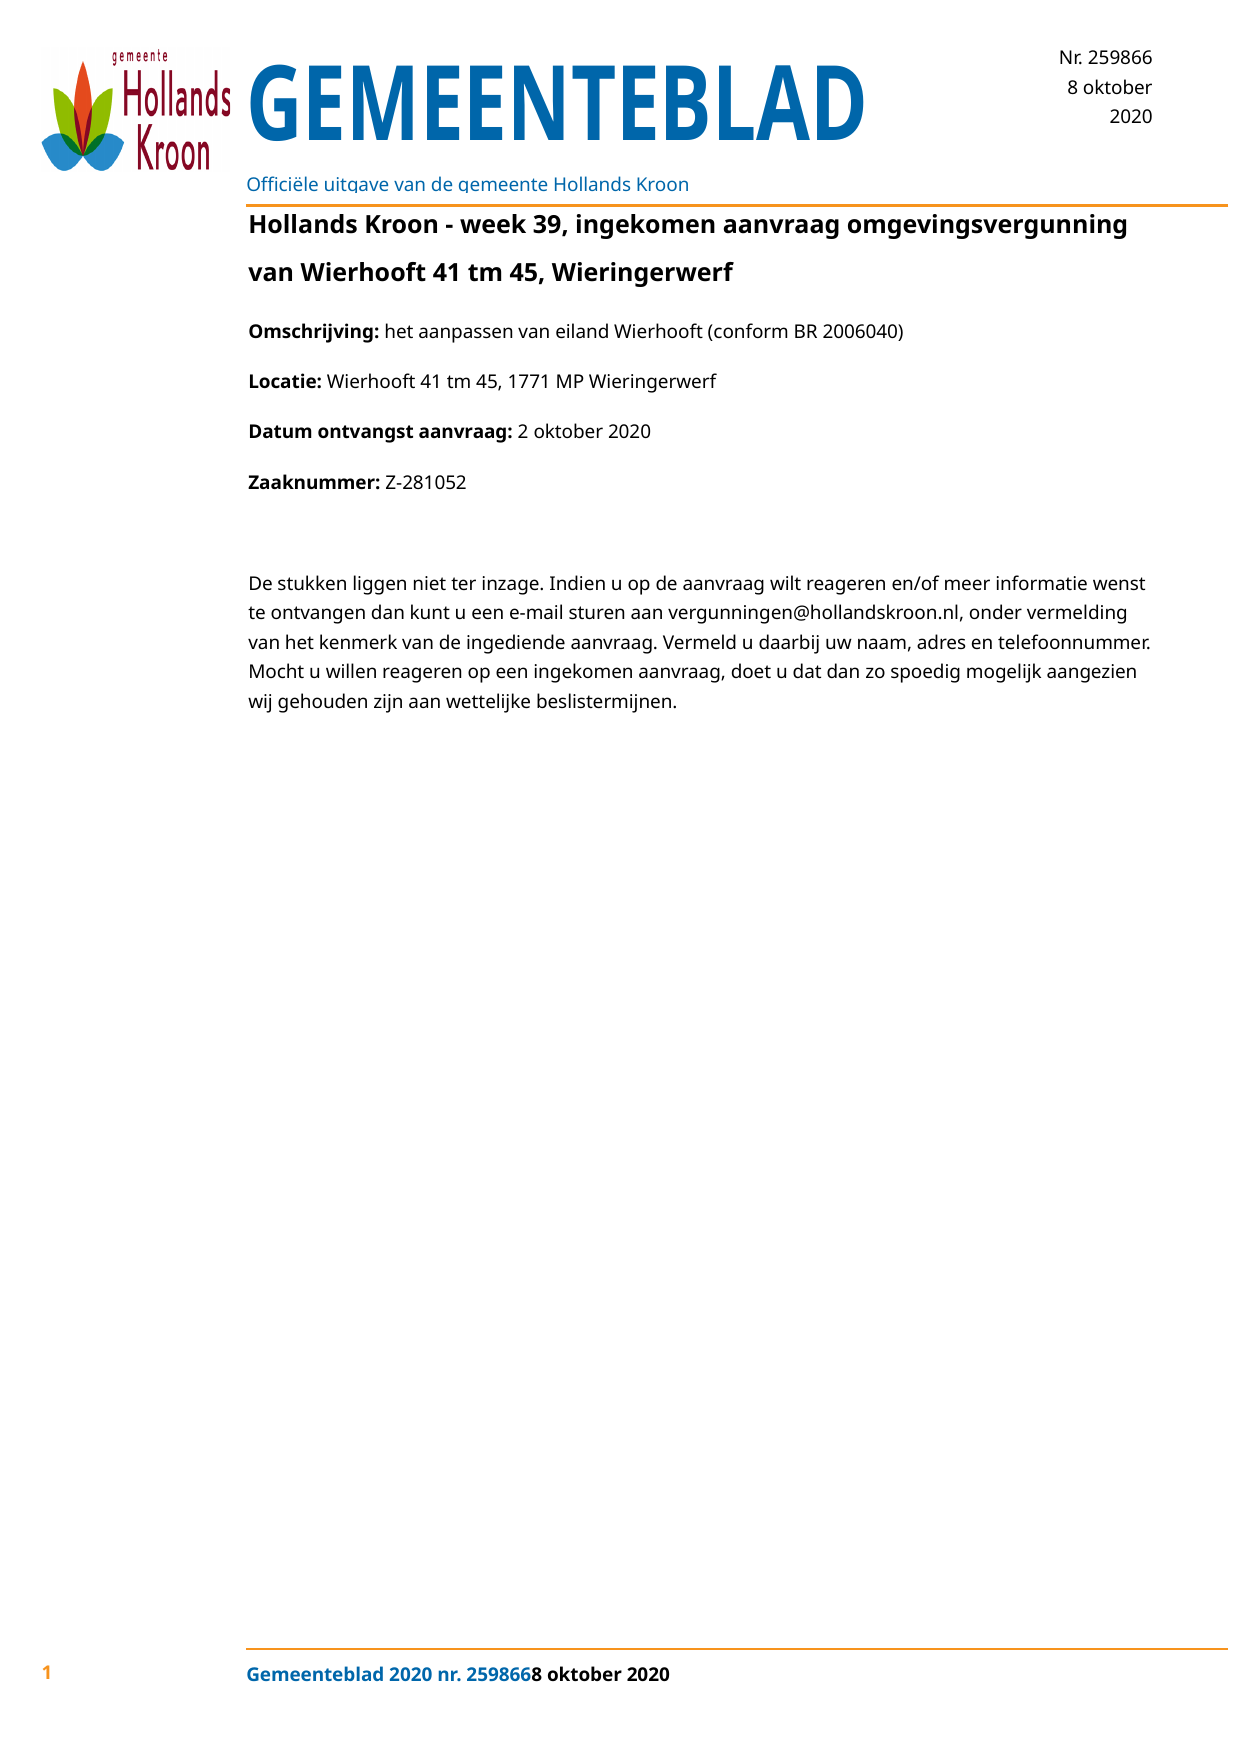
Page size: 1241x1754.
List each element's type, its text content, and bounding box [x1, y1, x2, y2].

text De stukken liggen niet ter inzage. Indien u op de aanvraag wilt reageren en/of meer informatie wenst te ontvangen dan kunt u een e-mail sturen aan vergunningen@hollandskroon.nl, onder vermelding van het kenmerk van de ingediende aanvraag. Vermeld u daarbij uw naam, adres en telefoonnummer. Mocht u willen reageren op een ingekomen aanvraag, doet u dat dan zo spoedig mogelijk aangezien wij gehouden zijn aan wettelijke beslistermijnen. [248, 570, 1152, 714]
text Locatie: Wierhooft 41 tm 45, 1771 MP Wieringerwerf [248, 368, 1152, 394]
text Datum ontvangst aanvraag: 2 oktober 2020 [248, 419, 1152, 444]
text Omschrijving: het aanpassen van eiland Wierhooft­ (conform BR 2006040) [248, 318, 1152, 344]
text Hollands Kroon - week 39, ingekomen aanvraag omgevingsvergunning van Wierhooft 41 tm 45, Wieringerwerf [248, 207, 1152, 288]
text Zaaknummer: Z-281052 [248, 469, 1152, 495]
picture [41, 47, 231, 172]
